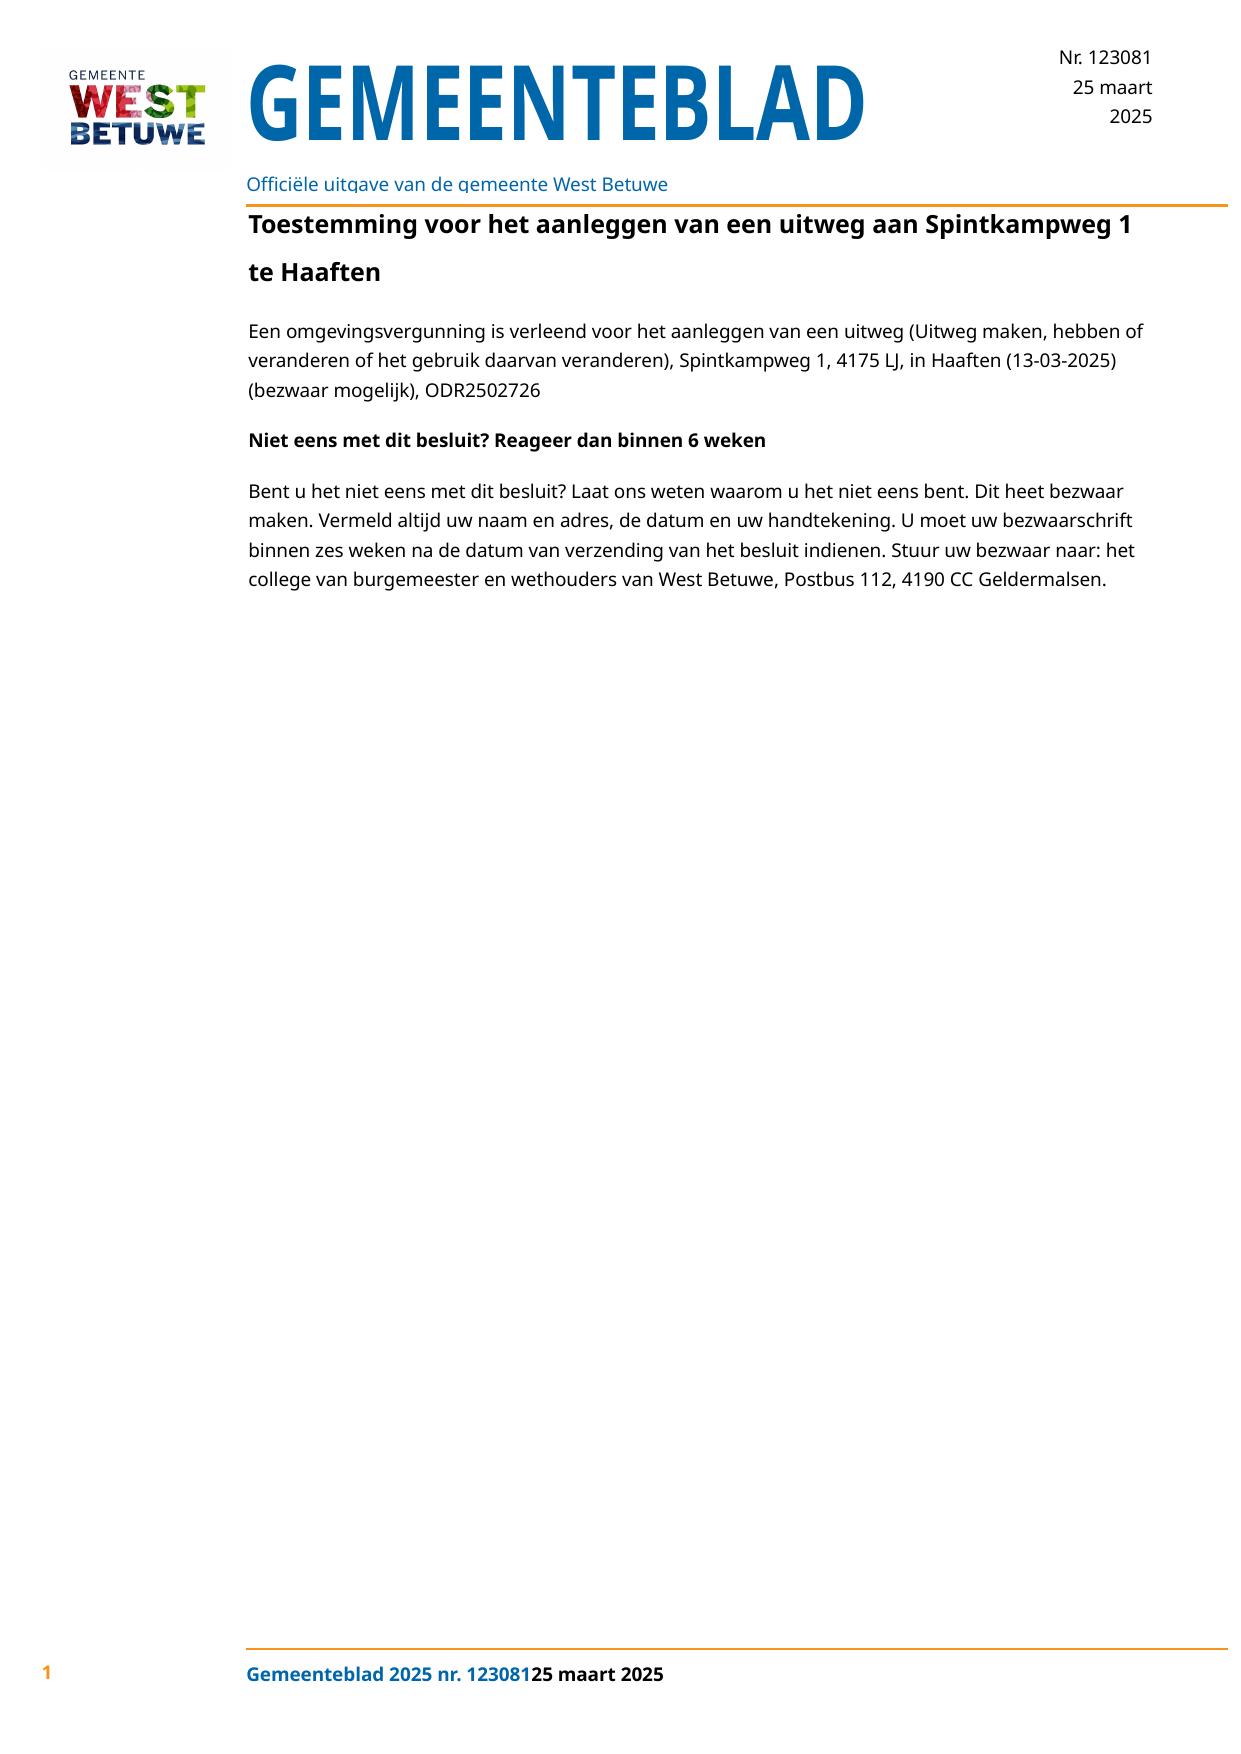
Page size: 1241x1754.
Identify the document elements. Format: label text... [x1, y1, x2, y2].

text Toestemming voor het aanleggen van een uitweg aan Spintkampweg 1 te Haaften [248, 207, 1152, 288]
text Bent u het niet eens met dit besluit? Laat ons weten waarom u het niet eens bent. Dit heet bezwaar maken. Vermeld altijd uw naam en adres, de datum en uw handtekening. U moet uw bezwaarschrift binnen zes weken na de datum van verzending van het besluit indienen. Stuur uw bezwaar naar: het college van burgemeester en wethouders van West Betuwe, Postbus 112, 4190 CC Geldermalsen. [248, 478, 1152, 592]
picture [41, 47, 231, 172]
text Niet eens met dit besluit? Reageer dan binnen 6 weken [248, 427, 1152, 453]
text Een omgevingsvergunning is verleend voor het aanleggen van een uitweg (Uitweg maken, hebben of veranderen of het gebruik daarvan veranderen), Spintkampweg 1, 4175 LJ, in Haaften (13-03-2025) (bezwaar mogelijk), ODR2502726 [248, 318, 1152, 403]
